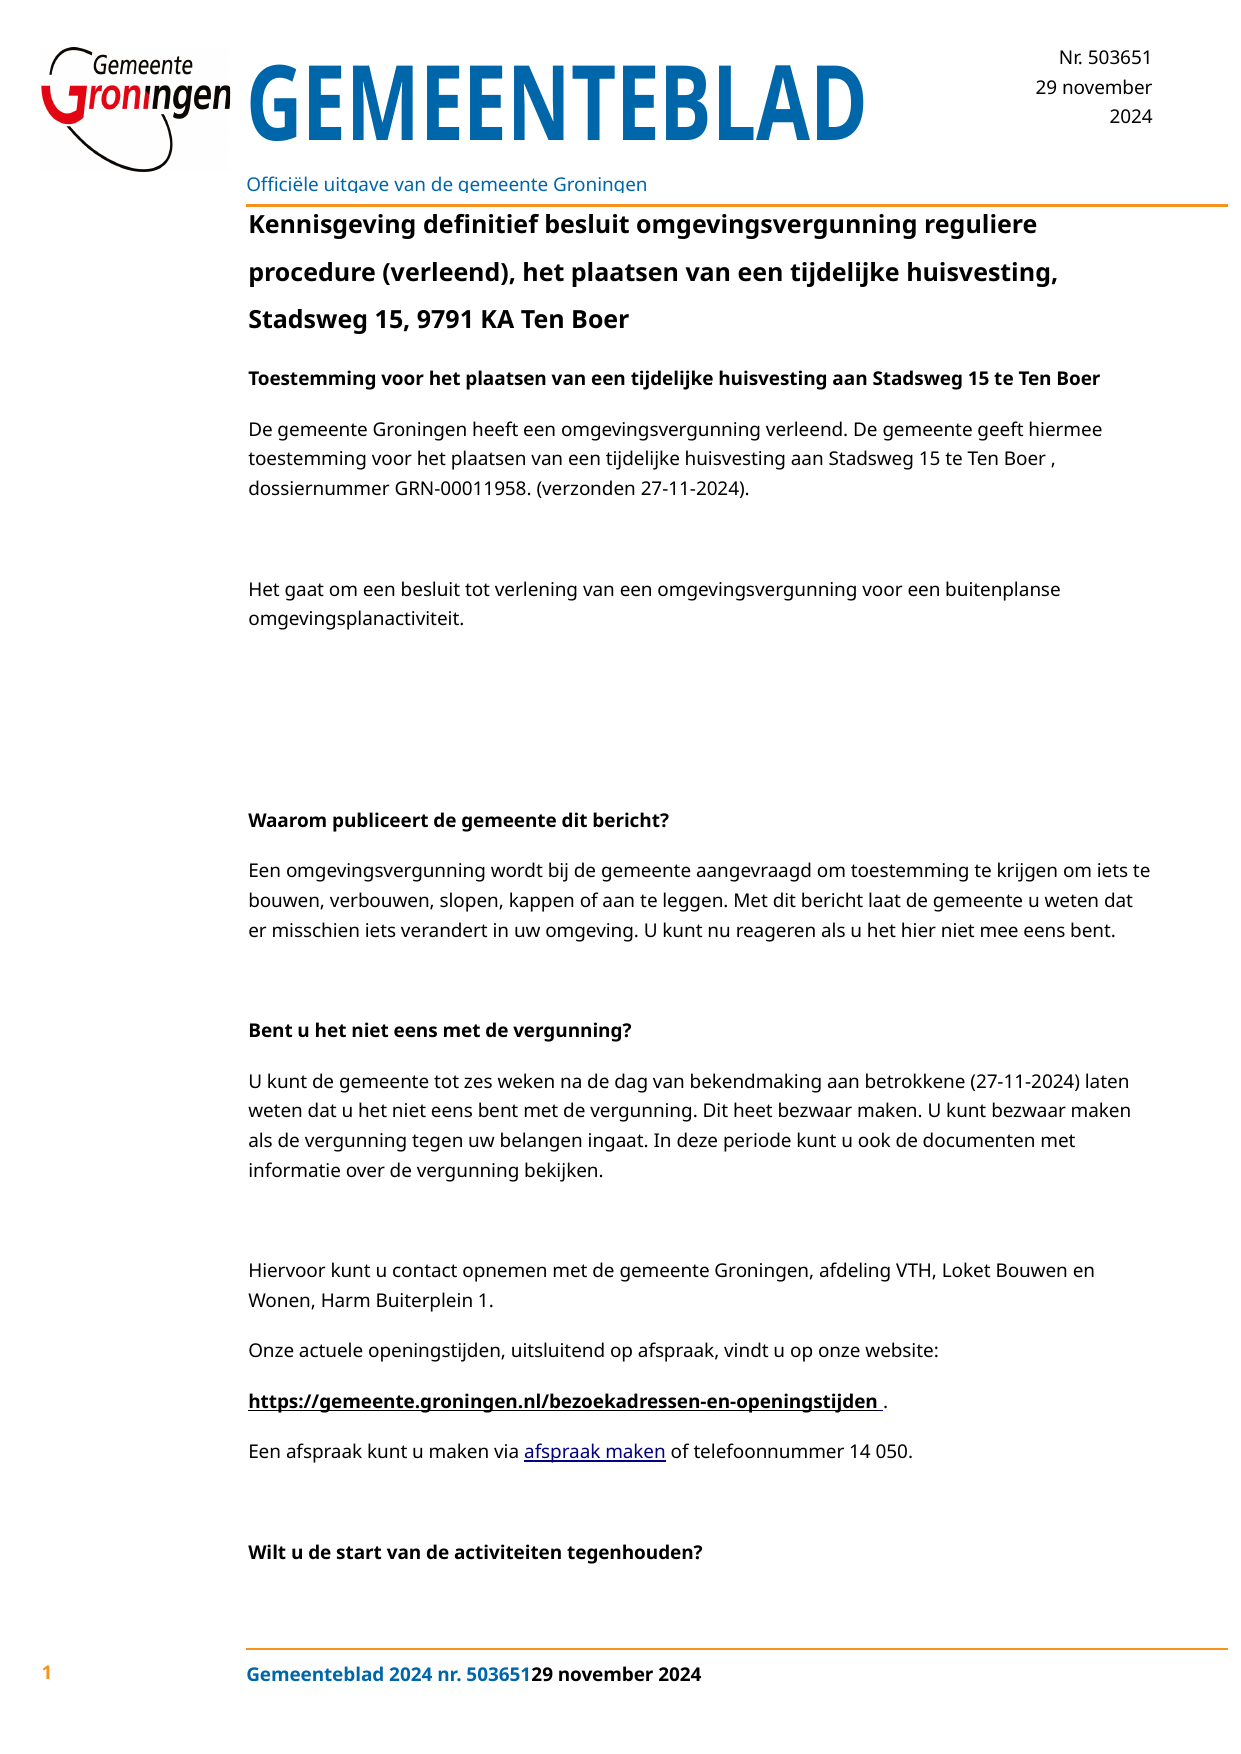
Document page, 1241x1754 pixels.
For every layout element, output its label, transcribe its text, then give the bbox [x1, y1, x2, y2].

text Hiervoor kunt u contact opnemen met de gemeente Groningen, afdeling VTH, Loket Bouwen en Wonen, Harm Buiterplein 1. [248, 1258, 1152, 1313]
text Wilt u de start van de activiteiten tegenhouden? [248, 1539, 1152, 1565]
text U kunt de gemeente tot zes weken na de dag van bekendmaking aan betrokkene (27-11-2024) laten weten dat u het niet eens bent met de vergunning. Dit heet bezwaar maken. U kunt bezwaar maken als de vergunning tegen uw belangen ingaat. In deze periode kunt u ook de documenten met informatie over de vergunning bekijken. [248, 1068, 1152, 1182]
picture [41, 47, 231, 172]
text Het gaat om een besluit tot verlening van een omgevingsvergunning voor een buitenplanse omgevingsplanactiviteit. [248, 576, 1152, 631]
text Een omgevingsvergunning wordt bij de gemeente aangevraagd om toestemming te krijgen om iets te bouwen, verbouwen, slopen, kappen of aan te leggen. Met dit bericht laat de gemeente u weten dat er misschien iets verandert in uw omgeving. U kunt nu reageren als u het hier niet mee eens bent. [248, 858, 1152, 942]
text Een afspraak kunt u maken via afspraak maken of telefoonnummer 14 050. [248, 1438, 1152, 1464]
text Toestemming voor het plaatsen van een tijdelijke huisvesting aan Stadsweg 15 te Ten Boer [248, 366, 1152, 391]
text Waarom publiceert de gemeente dit bericht? [248, 807, 1152, 833]
text Kennisgeving definitief besluit omgevingsvergunning reguliere procedure (verleend), het plaatsen van een tijdelijke huisvesting, Stadsweg 15, 9791 KA Ten Boer [248, 207, 1152, 336]
text https://gemeente.groningen.nl/bezoekadressen-en-openingstijden . [248, 1388, 1152, 1414]
text Bent u het niet eens met de vergunning? [248, 1018, 1152, 1043]
text Onze actuele openingstijden, uitsluitend op afspraak, vindt u op onze website: [248, 1338, 1152, 1363]
text De gemeente Groningen heeft een omgevingsvergunning verleend. De gemeente geeft hiermee toestemming voor het plaatsen van een tijdelijke huisvesting aan Stadsweg 15 te Ten Boer , dossiernummer GRN-00011958. (verzonden 27-11-2024). [248, 416, 1152, 501]
